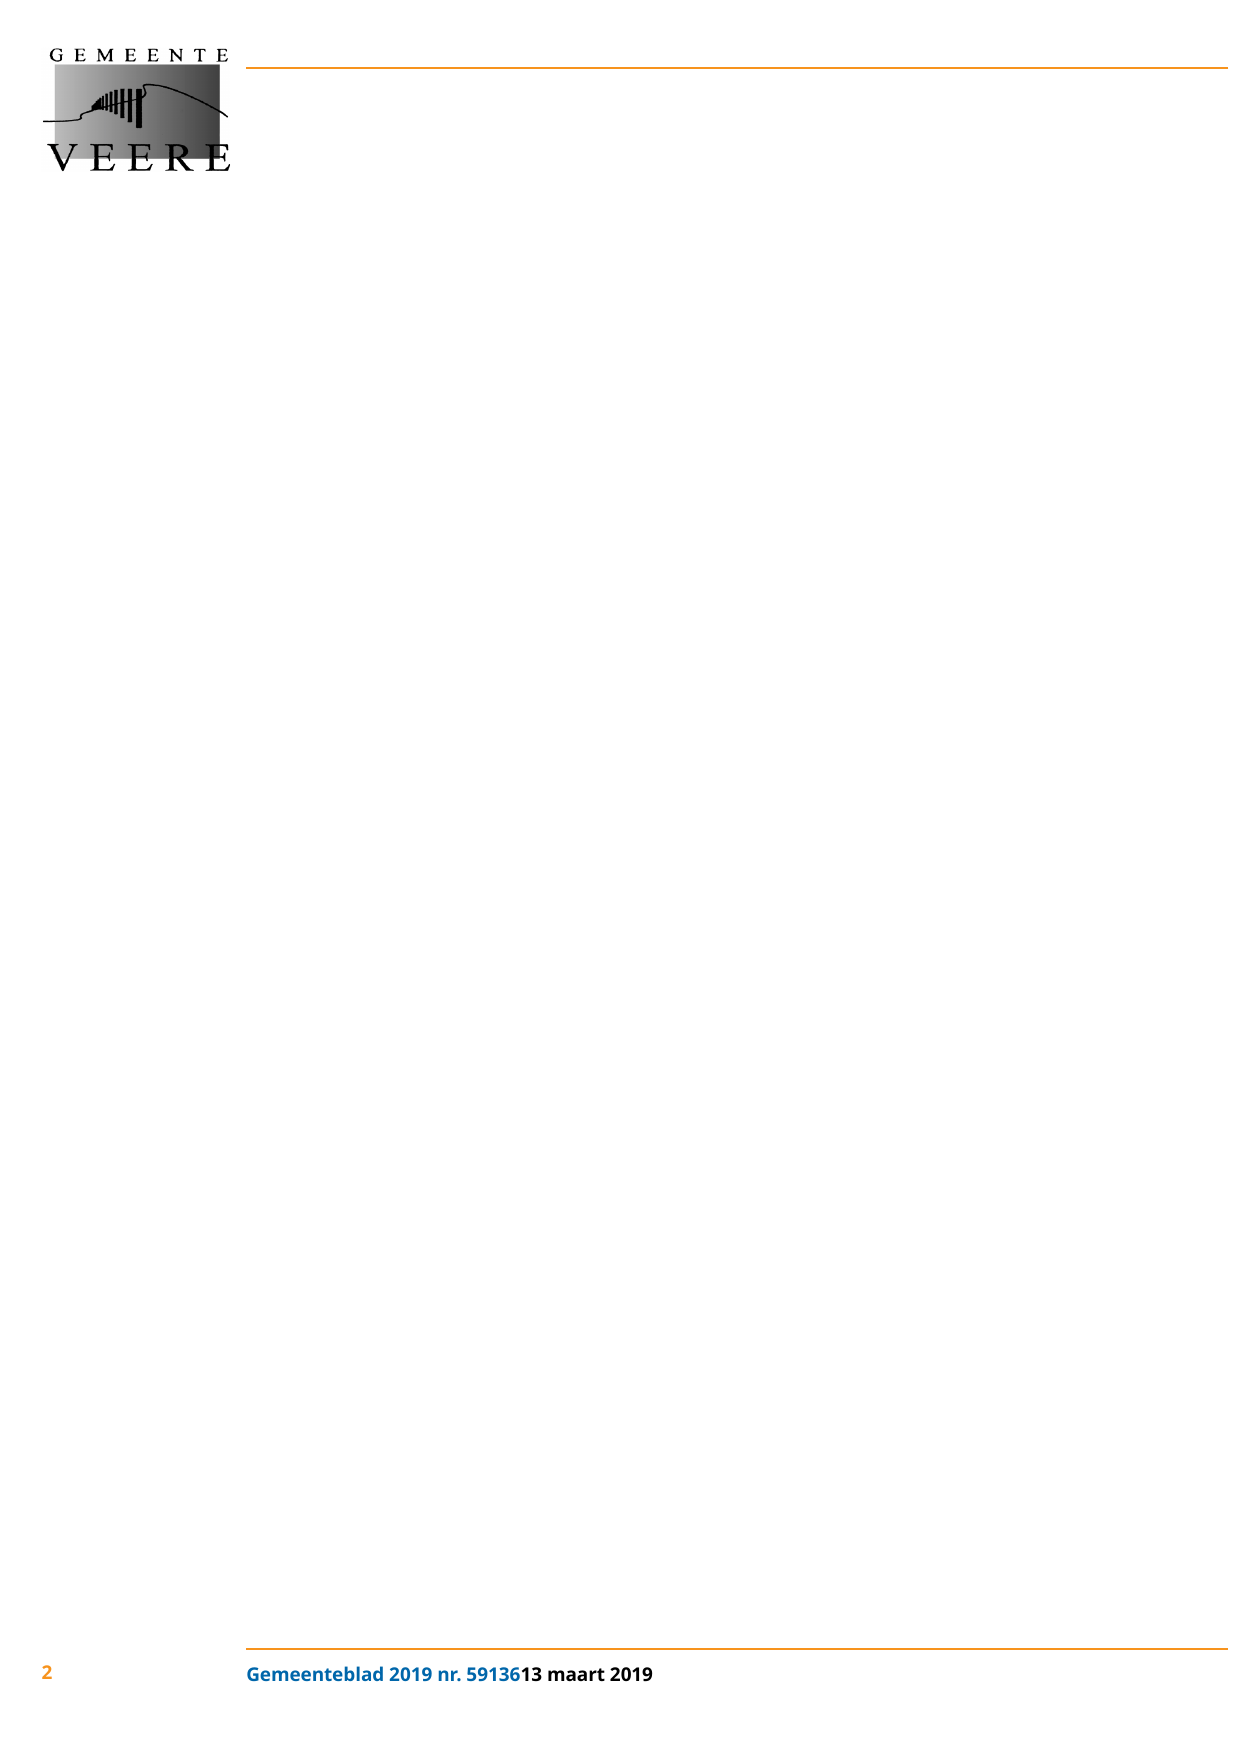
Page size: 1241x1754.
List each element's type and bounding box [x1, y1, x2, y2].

picture [41, 47, 231, 172]
